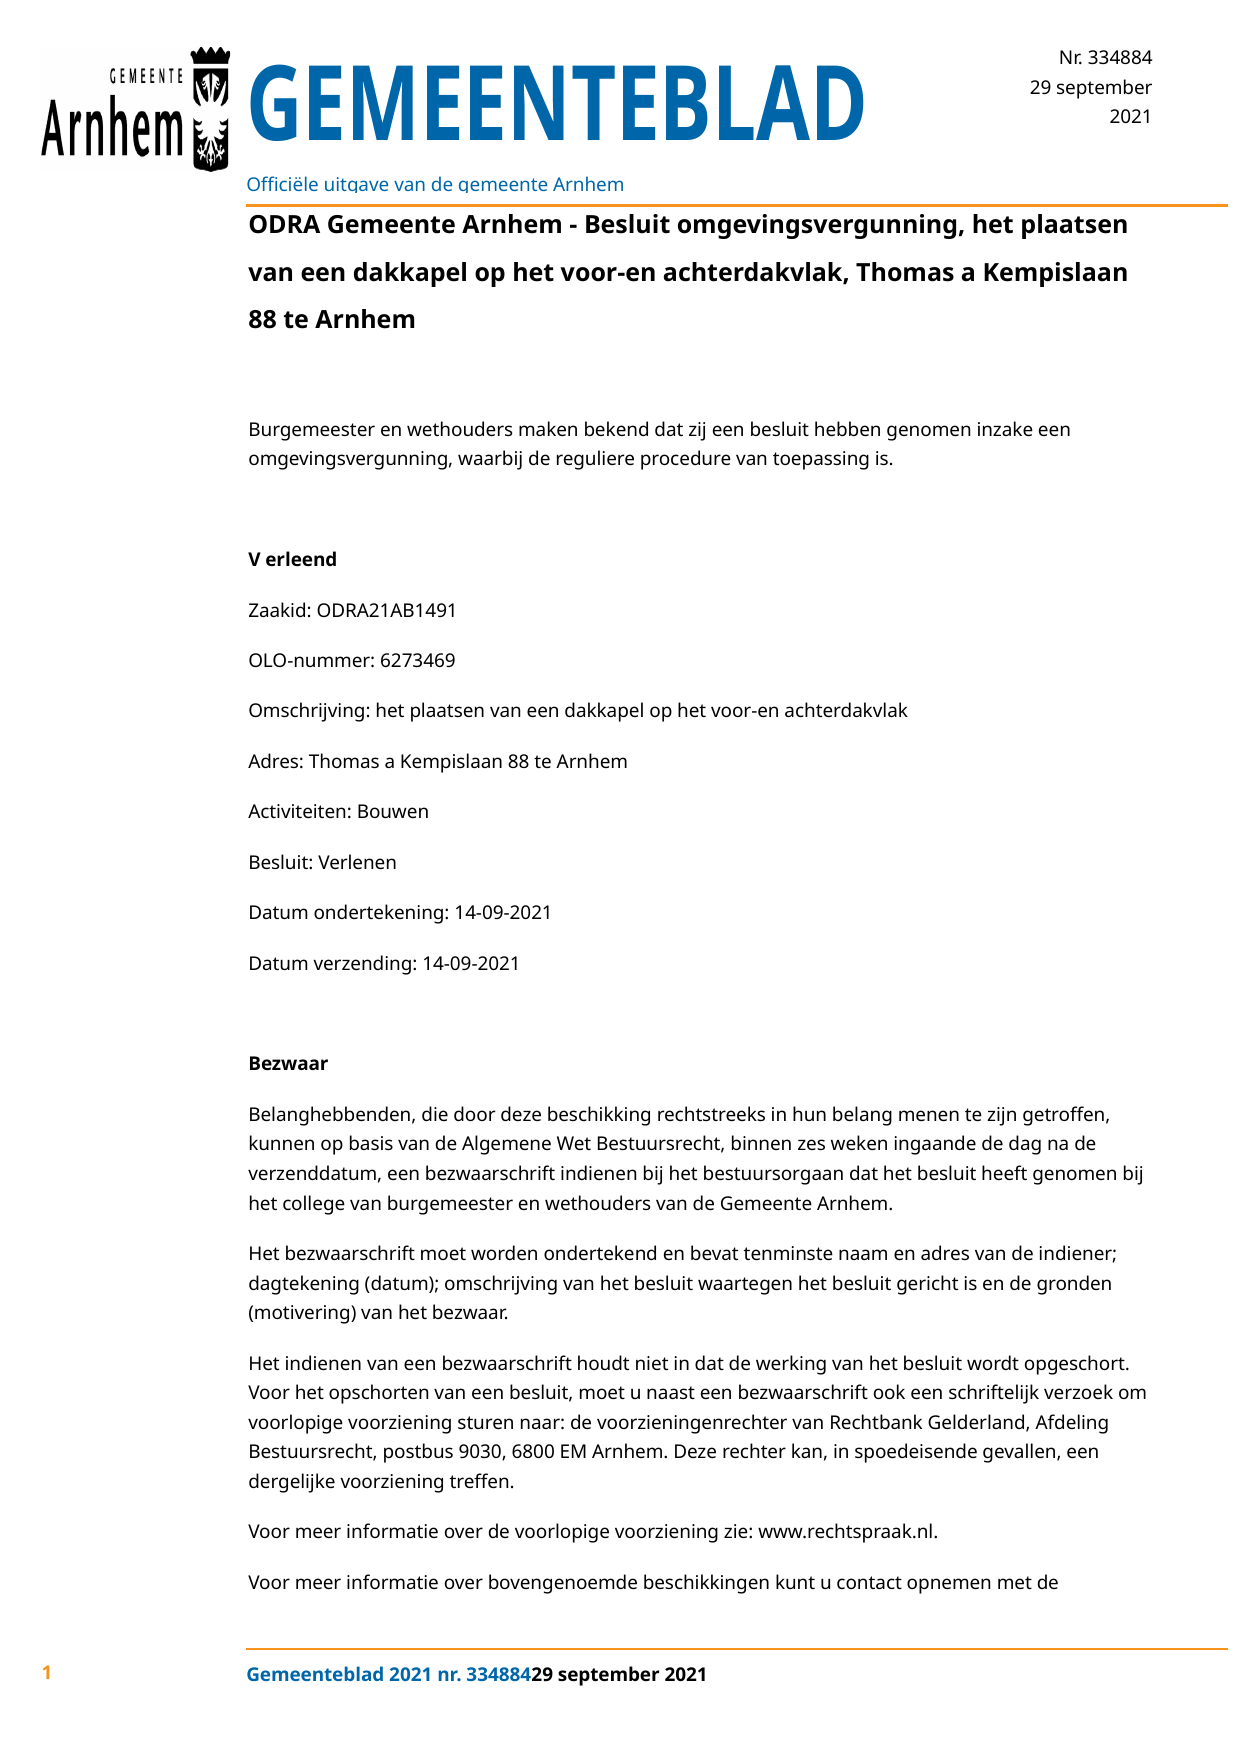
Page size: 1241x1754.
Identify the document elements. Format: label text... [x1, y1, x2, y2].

text Burgemeester en wethouders maken bekend dat zij een besluit hebben genomen inzake een omgevingsvergunning, waarbij de reguliere procedure van toepassing is. [248, 416, 1152, 471]
text Datum ondertekening: 14-09-2021 [248, 899, 1152, 925]
text Het bezwaarschrift moet worden ondertekend en bevat tenminste naam en adres van de indiener; dagtekening (datum); omschrijving van het besluit waartegen het besluit gericht is en de gronden (motivering) van het bezwaar. [248, 1240, 1152, 1325]
text Voor meer informatie over bovengenoemde beschikkingen kunt u contact opnemen met de [248, 1569, 1152, 1594]
text Adres: Thomas a Kempislaan 88 te Arnhem [248, 748, 1152, 774]
text Voor meer informatie over de voorlopige voorziening zie: www.rechtspraak.nl. [248, 1518, 1152, 1544]
text Datum verzending: 14-09-2021 [248, 950, 1152, 975]
text Omschrijving: het plaatsen van een dakkapel op het voor-en achterdakvlak [248, 698, 1152, 723]
text Belanghebbenden, die door deze beschikking rechtstreeks in hun belang menen te zijn getroffen, kunnen op basis van de Algemene Wet Bestuursrecht, binnen zes weken ingaande de dag na de verzenddatum, een bezwaarschrift indienen bij het bestuursorgaan dat het besluit heeft genomen bij het college van burgemeester en wethouders van de Gemeente Arnhem. [248, 1101, 1152, 1215]
text Activiteiten: Bouwen [248, 798, 1152, 824]
text Zaakid: ODRA21AB1491 [248, 597, 1152, 622]
text V erleend [248, 546, 1152, 572]
picture [41, 47, 231, 172]
text OLO-nummer: 6273469 [248, 647, 1152, 673]
text Besluit: Verlenen [248, 849, 1152, 874]
text ODRA Gemeente Arnhem - Besluit omgevingsvergunning, het plaatsen van een dakkapel op het voor-en achterdakvlak, Thomas a Kempislaan 88 te Arnhem [248, 207, 1152, 336]
text Bezwaar [248, 1051, 1152, 1076]
text Het indienen van een bezwaarschrift houdt niet in dat de werking van het besluit wordt opgeschort. Voor het opschorten van een besluit, moet u naast een bezwaarschrift ook een schriftelijk verzoek om voorlopige voorziening sturen naar: de voorzieningenrechter van Rechtbank Gelderland, Afdeling Bestuursrecht, postbus 9030, 6800 EM Arnhem. Deze rechter kan, in spoedeisende gevallen, een dergelijke voorziening treffen. [248, 1350, 1152, 1494]
